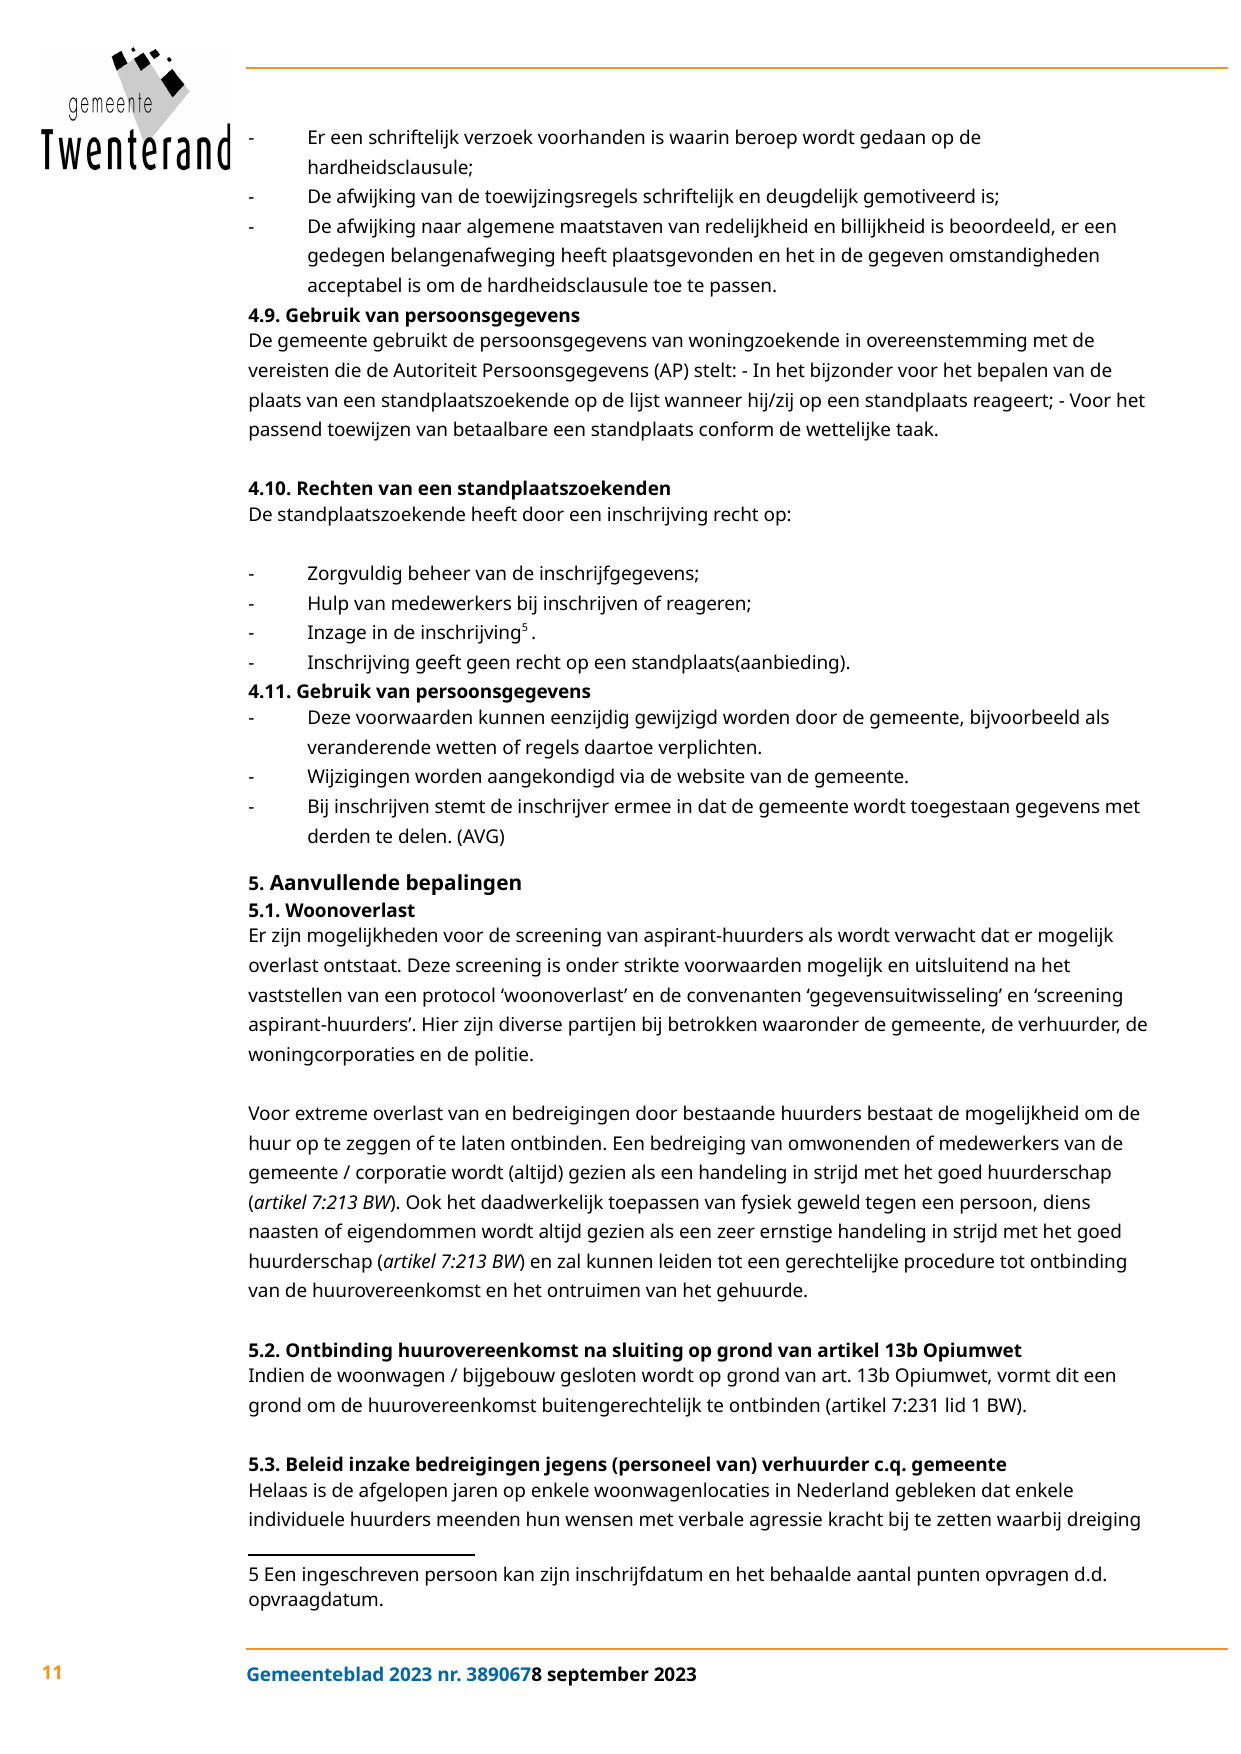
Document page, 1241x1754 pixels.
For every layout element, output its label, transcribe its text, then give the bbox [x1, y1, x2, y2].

list Inzage in de inschrijving. [248, 619, 1152, 645]
text Helaas is de afgelopen jaren op enkele woonwagenlocaties in Nederland gebleken dat enkele individuele huurders meenden hun wensen met verbale agressie kracht bij te zetten waarbij dreiging [248, 1477, 1152, 1532]
picture [41, 47, 231, 172]
list Wijzigingen worden aangekondigd via de website van de gemeente. [248, 764, 1152, 789]
text 4.9. Gebruik van persoonsgegevens [248, 302, 1152, 328]
text Voor extreme overlast van en bedreigingen door bestaande huurders bestaat de mogelijkheid om de huur op te zeggen of te laten ontbinden. Een bedreiging van omwonenden of medewerkers van de gemeente / corporatie wordt (altijd) gezien als een handeling in strijd met het goed huurderschap (artikel 7:213 BW). Ook het daadwerkelijk toepassen van fysiek geweld tegen een persoon, diens naasten of eigendommen wordt altijd gezien als een zeer ernstige handeling in strijd met het goed huurderschap (artikel 7:213 BW) en zal kunnen leiden tot een gerechtelijke procedure tot ontbinding van de huurovereenkomst en het ontruimen van het gehuurde. [248, 1100, 1152, 1303]
text 5.1. Woonoverlast [248, 897, 1152, 923]
text 5.3. Beleid inzake bedreigingen jegens (personeel van) verhuurder c.q. gemeente [248, 1451, 1152, 1477]
list Bij inschrijven stemt de inschrijver ermee in dat de gemeente wordt toegestaan gegevens met derden te delen. (AVG) [248, 793, 1152, 848]
list De afwijking naar algemene maatstaven van redelijkheid en billijkheid is beoordeeld, er een gedegen belangenafweging heeft plaatsgevonden en het in de gegeven omstandigheden acceptabel is om de hardheidsclausule toe te passen. [248, 213, 1152, 298]
text De standplaatszoekende heeft door een inschrijving recht op: [248, 501, 1152, 527]
list Er een schriftelijk verzoek voorhanden is waarin beroep wordt gedaan op de hardheidsclausule; [248, 124, 1152, 180]
text 4.10. Rechten van een standplaatszoekenden [248, 476, 1152, 501]
list De afwijking van de toewijzingsregels schriftelijk en deugdelijk gemotiveerd is; [248, 183, 1152, 209]
list Inschrijving geeft geen recht op een standplaats(aanbieding). [248, 649, 1152, 675]
text Indien de woonwagen / bijgebouw gesloten wordt op grond van art. 13b Opiumwet, vormt dit een grond om de huurovereenkomst buitengerechtelijk te ontbinden (artikel 7:231 lid 1 BW). [248, 1362, 1152, 1418]
list Zorgvuldig beheer van de inschrijfgegevens; [248, 560, 1152, 586]
list Deze voorwaarden kunnen eenzijdig gewijzigd worden door de gemeente, bijvoorbeeld als veranderende wetten of regels daartoe verplichten. [248, 704, 1152, 760]
text 5. Aanvullende bepalingen [248, 868, 1152, 897]
text 4.11. Gebruik van persoonsgegevens [248, 679, 1152, 704]
list Een ingeschreven persoon kan zijn inschrijfdatum en het behaalde aantal punten opvragen d.d. opvraagdatum. [248, 1561, 1152, 1612]
text De gemeente gebruikt de persoonsgegevens van woningzoekende in overeenstemming met de vereisten die de Autoriteit Persoonsgegevens (AP) stelt: - In het bijzonder voor het bepalen van de plaats van een standplaatszoekende op de lijst wanneer hij/zij op een standplaats reageert; - Voor het passend toewijzen van betaalbare een standplaats conform de wettelijke taak. [248, 328, 1152, 442]
text 5.2. Ontbinding huurovereenkomst na sluiting op grond van artikel 13b Opiumwet [248, 1337, 1152, 1362]
text Er zijn mogelijkheden voor de screening van aspirant-huurders als wordt verwacht dat er mogelijk overlast ontstaat. Deze screening is onder strikte voorwaarden mogelijk en uitsluitend na het vaststellen van een protocol ‘woonoverlast’ en de convenanten ‘gegevensuitwisseling’ en ‘screening aspirant-huurders’. Hier zijn diverse partijen bij betrokken waaronder de gemeente, de verhuurder, de woningcorporaties en de politie. [248, 923, 1152, 1067]
list Hulp van medewerkers bij inschrijven of reageren; [248, 590, 1152, 616]
